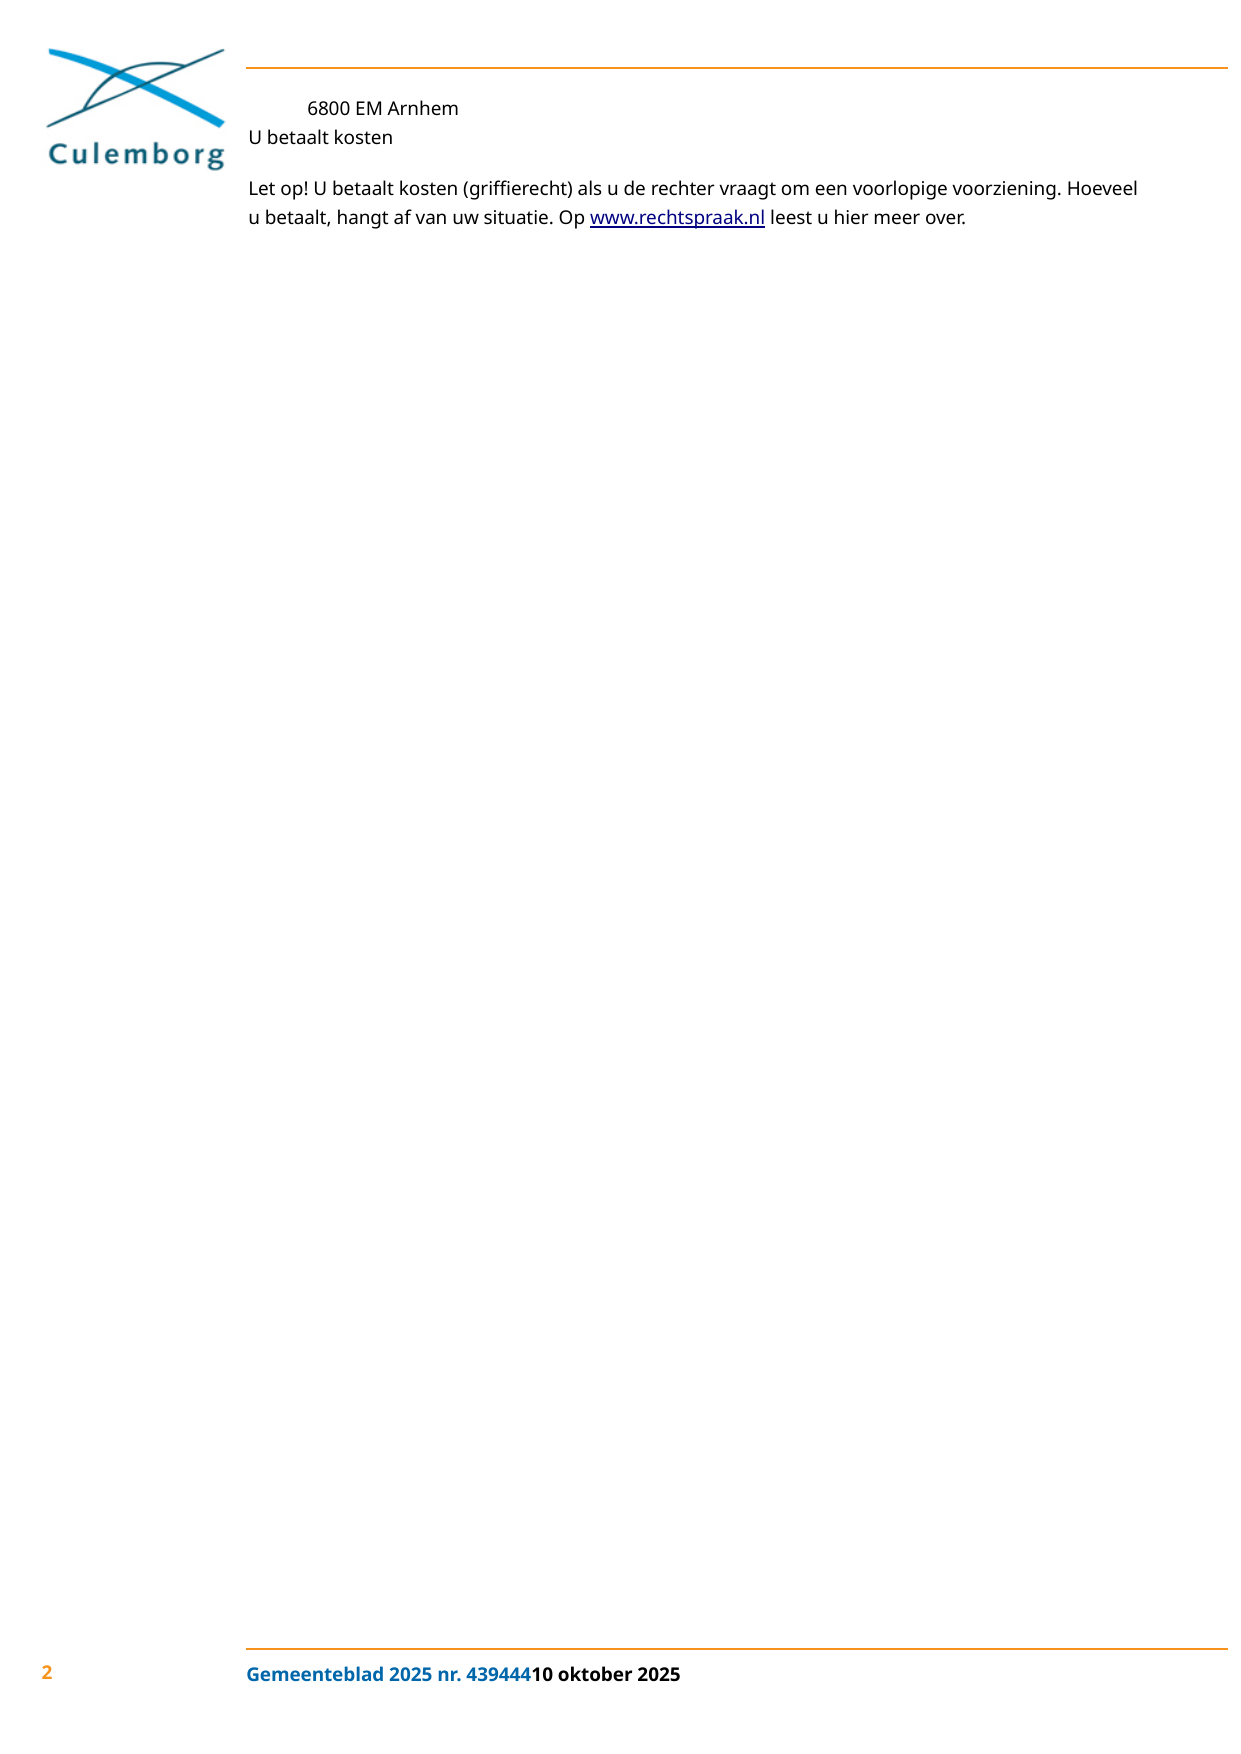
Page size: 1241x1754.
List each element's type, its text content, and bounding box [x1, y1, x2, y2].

picture [41, 47, 231, 172]
list 6800 EM Arnhem [248, 95, 1152, 121]
text Let op! U betaalt kosten (griffierecht) als u de rechter vraagt om een voorlopige voorziening. Hoeveel u betaalt, hangt af van uw situatie. Op www.rechtspraak.nl leest u hier meer over. [248, 175, 1152, 230]
text U betaalt kosten [248, 124, 1152, 150]
